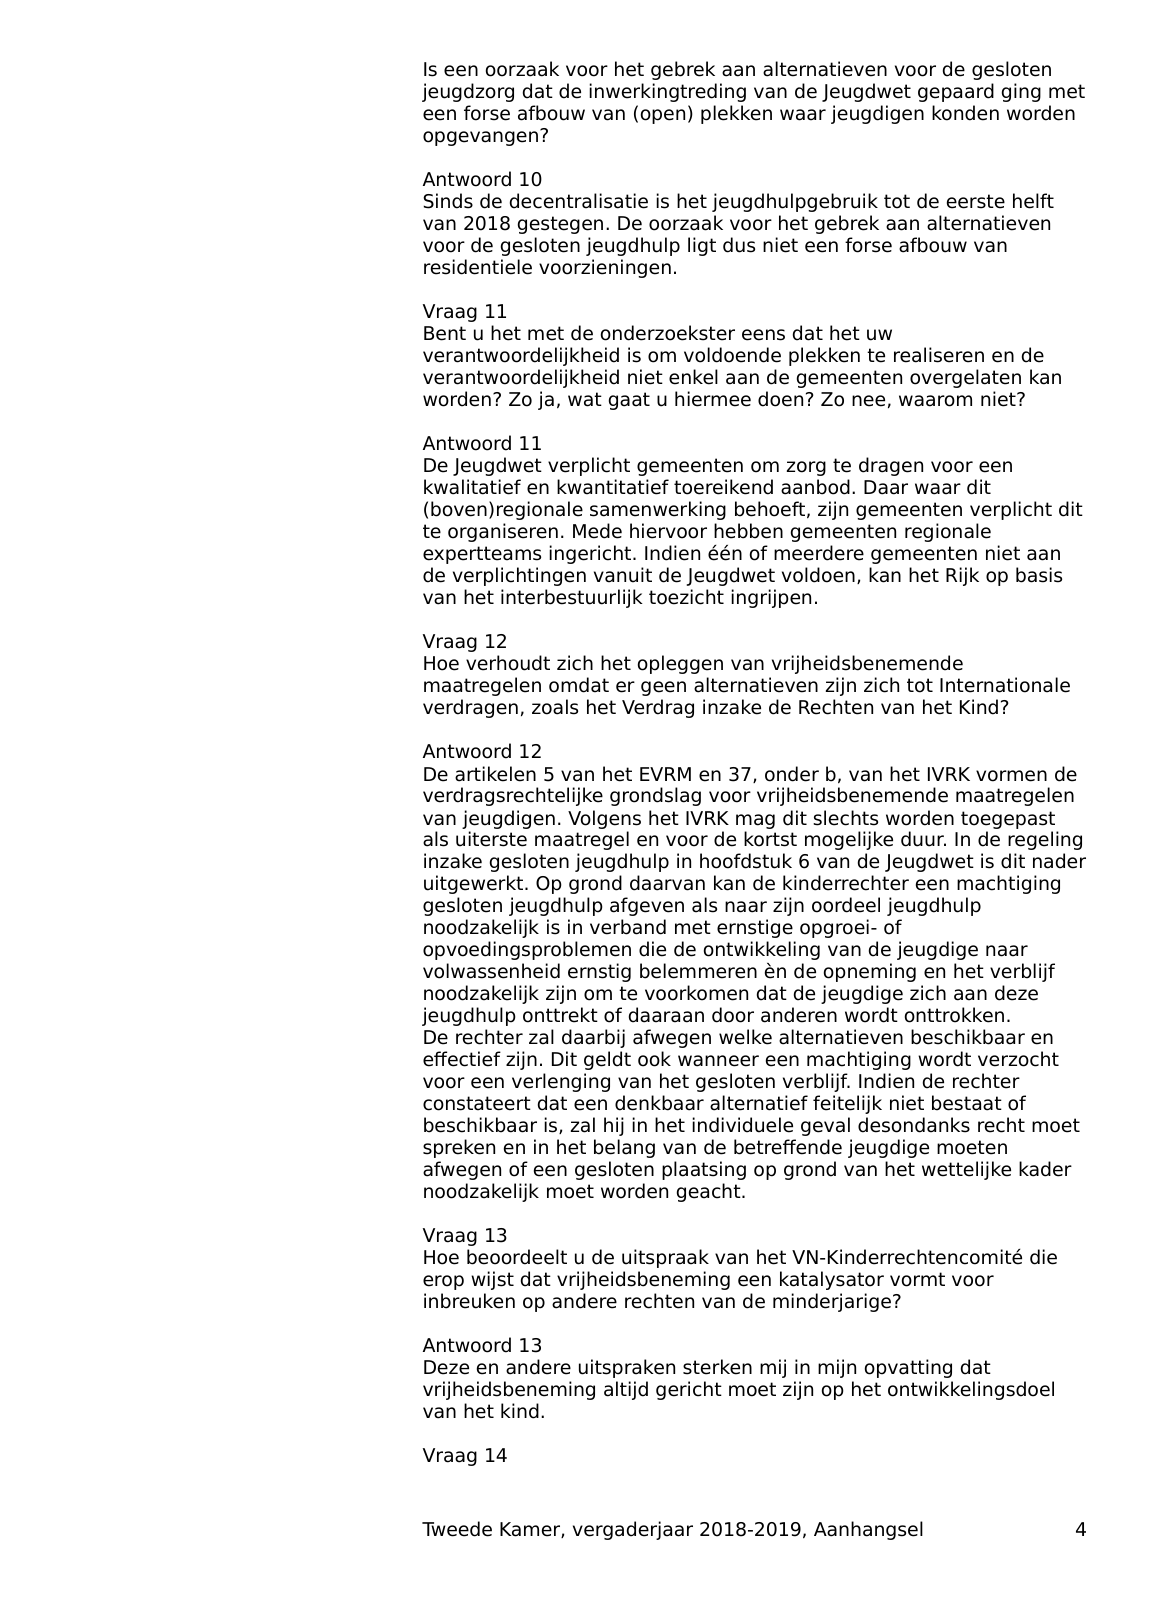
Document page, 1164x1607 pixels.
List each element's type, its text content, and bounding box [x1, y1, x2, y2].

text Vraag 12 [422, 631, 1087, 653]
text Antwoord 13 [422, 1335, 1087, 1357]
text Bent u het met de onderzoekster eens dat het uw verantwoordelijkheid is om voldoende plekken te realiseren en de verantwoordelijkheid niet enkel aan de gemeenten overgelaten kan worden? Zo ja, wat gaat u hiermee doen? Zo nee, waarom niet? [422, 323, 1087, 411]
text Hoe verhoudt zich het opleggen van vrijheidsbenemende maatregelen omdat er geen alternatieven zijn zich tot Internationale verdragen, zoals het Verdrag inzake de Rechten van het Kind? [422, 653, 1087, 719]
text Is een oorzaak voor het gebrek aan alternatieven voor de gesloten jeugdzorg dat de inwerkingtreding van de Jeugdwet gepaard ging met een forse afbouw van (open) plekken waar jeugdigen konden worden opgevangen? [422, 59, 1087, 147]
text De artikelen 5 van het EVRM en 37, onder b, van het IVRK vormen de verdragsrechtelijke grondslag voor vrijheidsbenemende maatregelen van jeugdigen. Volgens het IVRK mag dit slechts worden toegepast als uiterste maatregel en voor de kortst mogelijke duur. In de regeling inzake gesloten jeugdhulp in hoofdstuk 6 van de Jeugdwet is dit nader uitgewerkt. Op grond daarvan kan de kinderrechter een machtiging gesloten jeugdhulp afgeven als naar zijn oordeel jeugdhulp noodzakelijk is in verband met ernstige opgroei- of opvoedingsproblemen die de ontwikkeling van de jeugdige naar volwassenheid ernstig belemmeren èn de opneming en het verblijf noodzakelijk zijn om te voorkomen dat de jeugdige zich aan deze jeugdhulp onttrekt of daaraan door anderen wordt onttrokken. [422, 763, 1087, 1027]
text Deze en andere uitspraken sterken mij in mijn opvatting dat vrijheidsbeneming altijd gericht moet zijn op het ontwikkelingsdoel van het kind. [422, 1357, 1087, 1423]
text Antwoord 12 [422, 741, 1087, 763]
text Hoe beoordeelt u de uitspraak van het VN-Kinderrechtencomité die erop wijst dat vrijheidsbeneming een katalysator vormt voor inbreuken op andere rechten van de minderjarige? [422, 1247, 1087, 1313]
text Vraag 11 [422, 301, 1087, 323]
text Vraag 13 [422, 1225, 1087, 1247]
text Antwoord 11 [422, 433, 1087, 455]
text Antwoord 10 [422, 169, 1087, 191]
text Vraag 14 [422, 1445, 1087, 1467]
text Sinds de decentralisatie is het jeugdhulpgebruik tot de eerste helft van 2018 gestegen. De oorzaak voor het gebrek aan alternatieven voor de gesloten jeugdhulp ligt dus niet een forse afbouw van residentiele voorzieningen. [422, 191, 1087, 279]
text De Jeugdwet verplicht gemeenten om zorg te dragen voor een kwalitatief en kwantitatief toereikend aanbod. Daar waar dit (boven)regionale samenwerking behoeft, zijn gemeenten verplicht dit te organiseren. Mede hiervoor hebben gemeenten regionale expertteams ingericht. Indien één of meerdere gemeenten niet aan de verplichtingen vanuit de Jeugdwet voldoen, kan het Rijk op basis van het interbestuurlijk toezicht ingrijpen. [422, 455, 1087, 609]
text De rechter zal daarbij afwegen welke alternatieven beschikbaar en effectief zijn. Dit geldt ook wanneer een machtiging wordt verzocht voor een verlenging van het gesloten verblijf. Indien de rechter constateert dat een denkbaar alternatief feitelijk niet bestaat of beschikbaar is, zal hij in het individuele geval desondanks recht moet spreken en in het belang van de betreffende jeugdige moeten afwegen of een gesloten plaatsing op grond van het wettelijke kader noodzakelijk moet worden geacht. [422, 1027, 1087, 1203]
